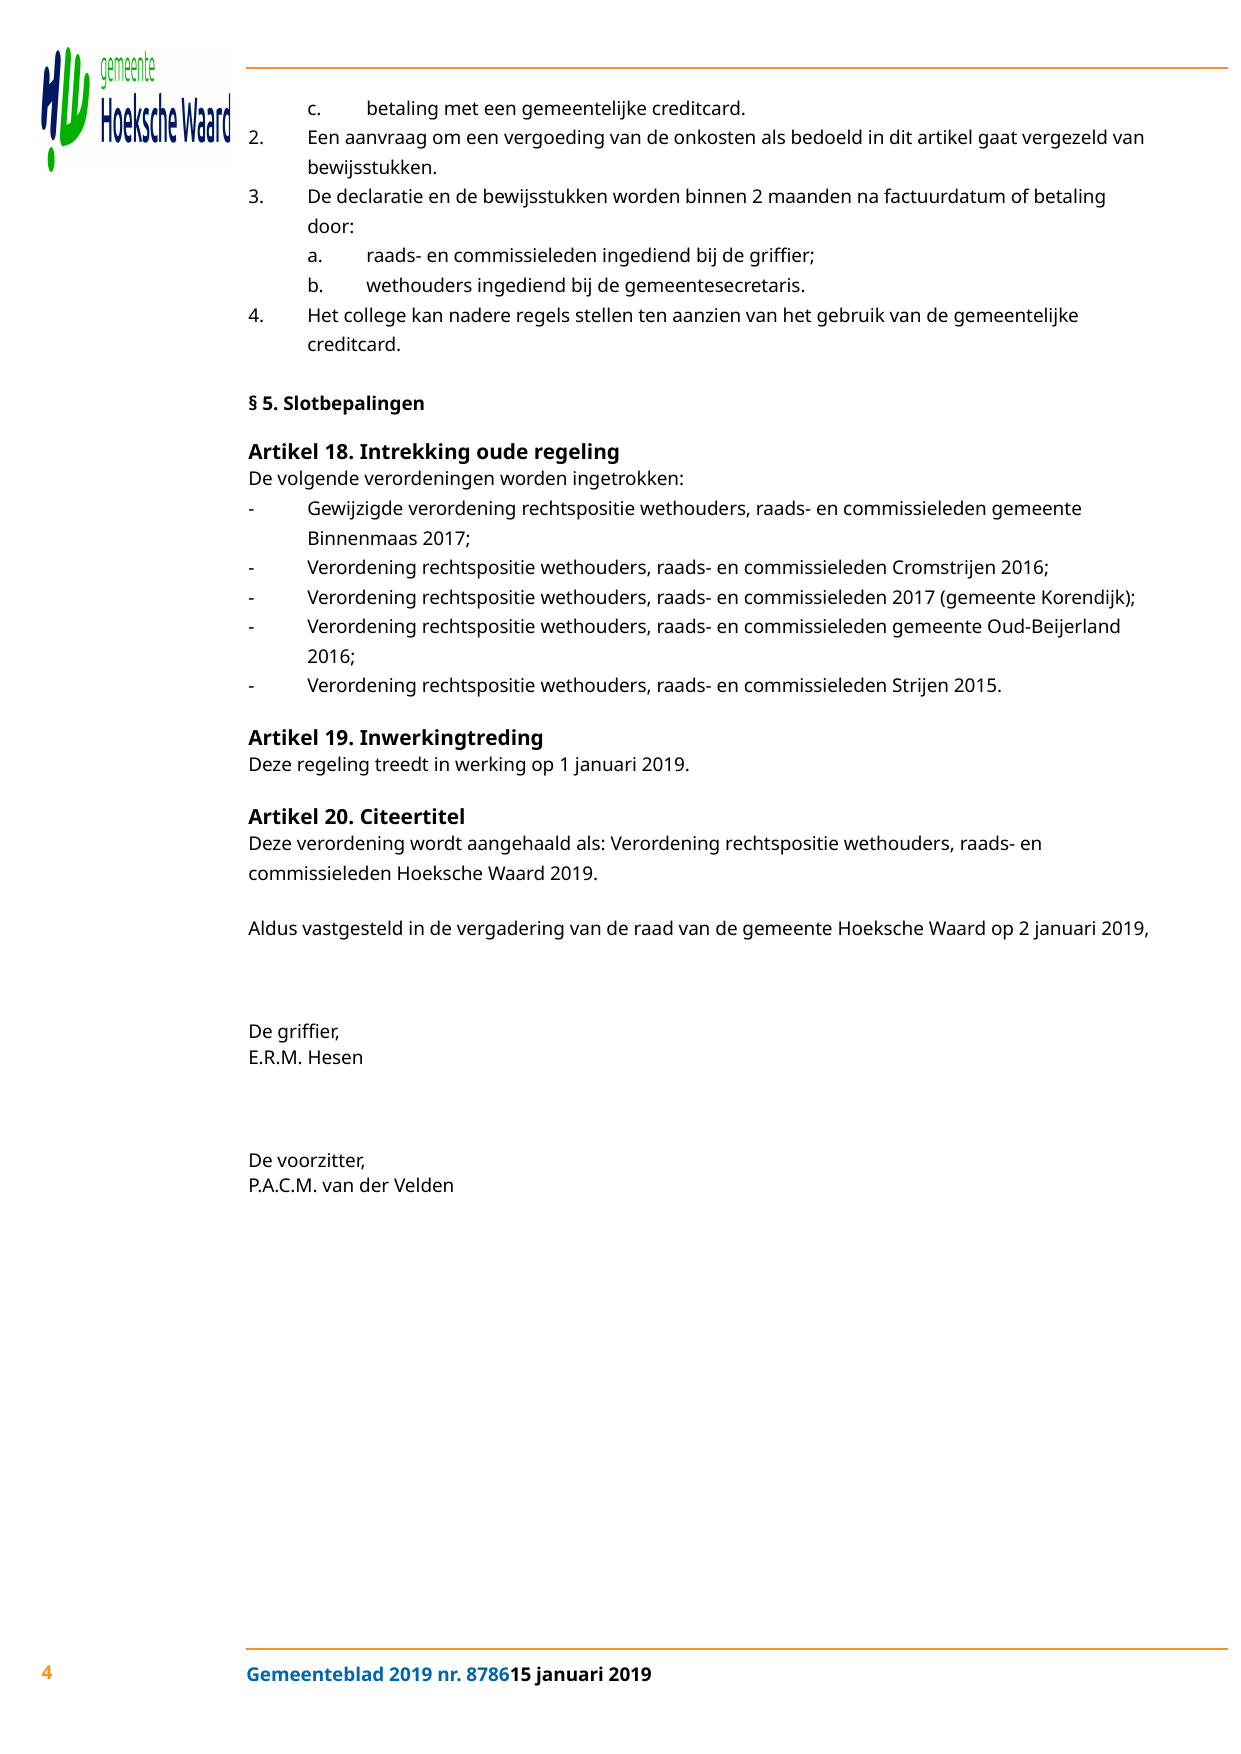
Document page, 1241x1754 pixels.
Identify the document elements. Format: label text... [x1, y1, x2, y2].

text Artikel 20. Citeertitel [248, 802, 1152, 830]
list Verordening rechtspositie wethouders, raads- en commissieleden Cromstrijen 2016; [248, 554, 1152, 580]
text Aldus vastgesteld in de vergadering van de raad van de gemeente Hoeksche Waard op 2 januari 2019, [248, 915, 1152, 941]
list Het college kan nadere regels stellen ten aanzien van het gebruik van de gemeentelijke creditcard. [248, 302, 1152, 357]
text Deze regeling treedt in werking op 1 januari 2019. [248, 752, 1152, 777]
text De griffier, [248, 1018, 1152, 1044]
list Verordening rechtspositie wethouders, raads- en commissieleden Strijen 2015. [248, 673, 1152, 698]
list Verordening rechtspositie wethouders, raads- en commissieleden 2017 (gemeente Korendijk); [248, 584, 1152, 610]
text De voorzitter, [248, 1147, 1152, 1173]
text Artikel 19. Inwerkingtreding [248, 723, 1152, 752]
list betaling met een gemeentelijke creditcard. [307, 95, 1152, 121]
text § 5. Slotbepalingen [248, 391, 1152, 416]
text Deze verordening wordt aangehaald als: Verordening rechtspositie wethouders, raads- en commissieleden Hoeksche Waard 2019. [248, 830, 1152, 886]
list Gewijzigde verordening rechtspositie wethouders, raads- en commissieleden gemeente Binnenmaas 2017; [248, 495, 1152, 551]
list Verordening rechtspositie wethouders, raads- en commissieleden gemeente Oud-Beijerland 2016; [248, 613, 1152, 669]
text E.R.M. Hesen [248, 1044, 1152, 1070]
text P.A.C.M. van der Velden [248, 1173, 1152, 1198]
list De declaratie en de bewijsstukken worden binnen 2 maanden na factuurdatum of betaling door: [248, 183, 1152, 239]
picture [41, 47, 231, 172]
list raads- en commissieleden ingediend bij de griffier; [307, 243, 1152, 268]
list wethouders ingediend bij de gemeentesecretaris. [307, 272, 1152, 298]
list Een aanvraag om een vergoeding van de onkosten als bedoeld in dit artikel gaat vergezeld van bewijsstukken. [248, 124, 1152, 180]
text Artikel 18. Intrekking oude regeling [248, 437, 1152, 466]
text De volgende verordeningen worden ingetrokken: [248, 466, 1152, 491]
